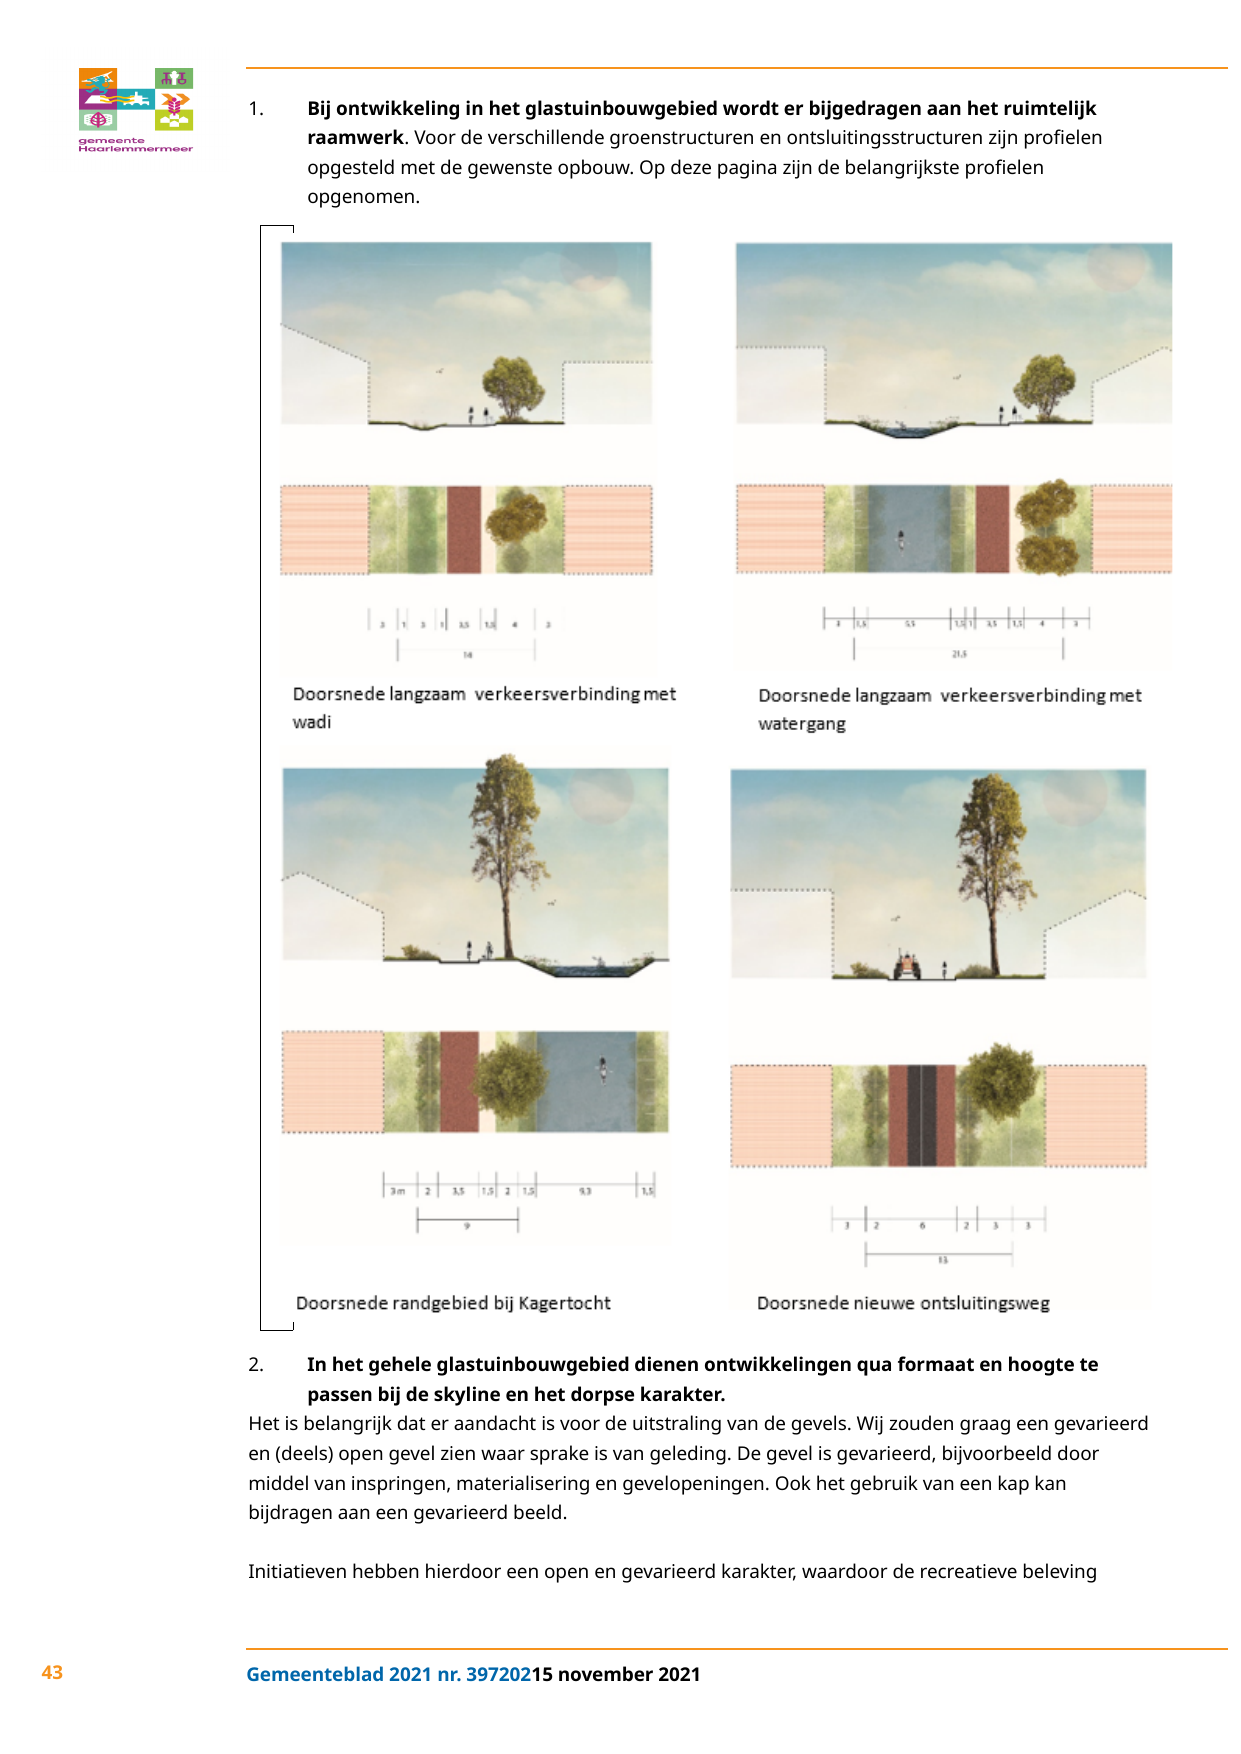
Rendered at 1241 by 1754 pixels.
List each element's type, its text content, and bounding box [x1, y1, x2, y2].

text Het is belangrijk dat er aandacht is voor de uitstraling van de gevels. Wij zouden graag een gevarieerd en (deels) open gevel zien waar sprake is van geleding. De gevel is gevarieerd, bijvoorbeeld door middel van inspringen, materialisering en gevelopeningen. Ook het gebruik van een kap kan bijdragen aan een gevarieerd beeld. [248, 1411, 1152, 1525]
picture [41, 47, 231, 172]
text Initiatieven hebben hierdoor een open en gevarieerd karakter, waardoor de recreatieve beleving [248, 1558, 1152, 1584]
list Bij ontwikkeling in het glastuinbouwgebied wordt er bijgedragen aan het ruimtelijk raamwerk. Voor de verschillende groenstructuren en ontsluitingsstructuren zijn profielen opgesteld met de gewenste opbouw. Op deze pagina zijn de belangrijkste profielen opgenomen. [248, 95, 1152, 209]
list In het gehele glastuinbouwgebied dienen ontwikkelingen qua formaat en hoogte te passen bij de skyline en het dorpse karakter. [248, 1351, 1152, 1407]
picture [268, 233, 1173, 1322]
